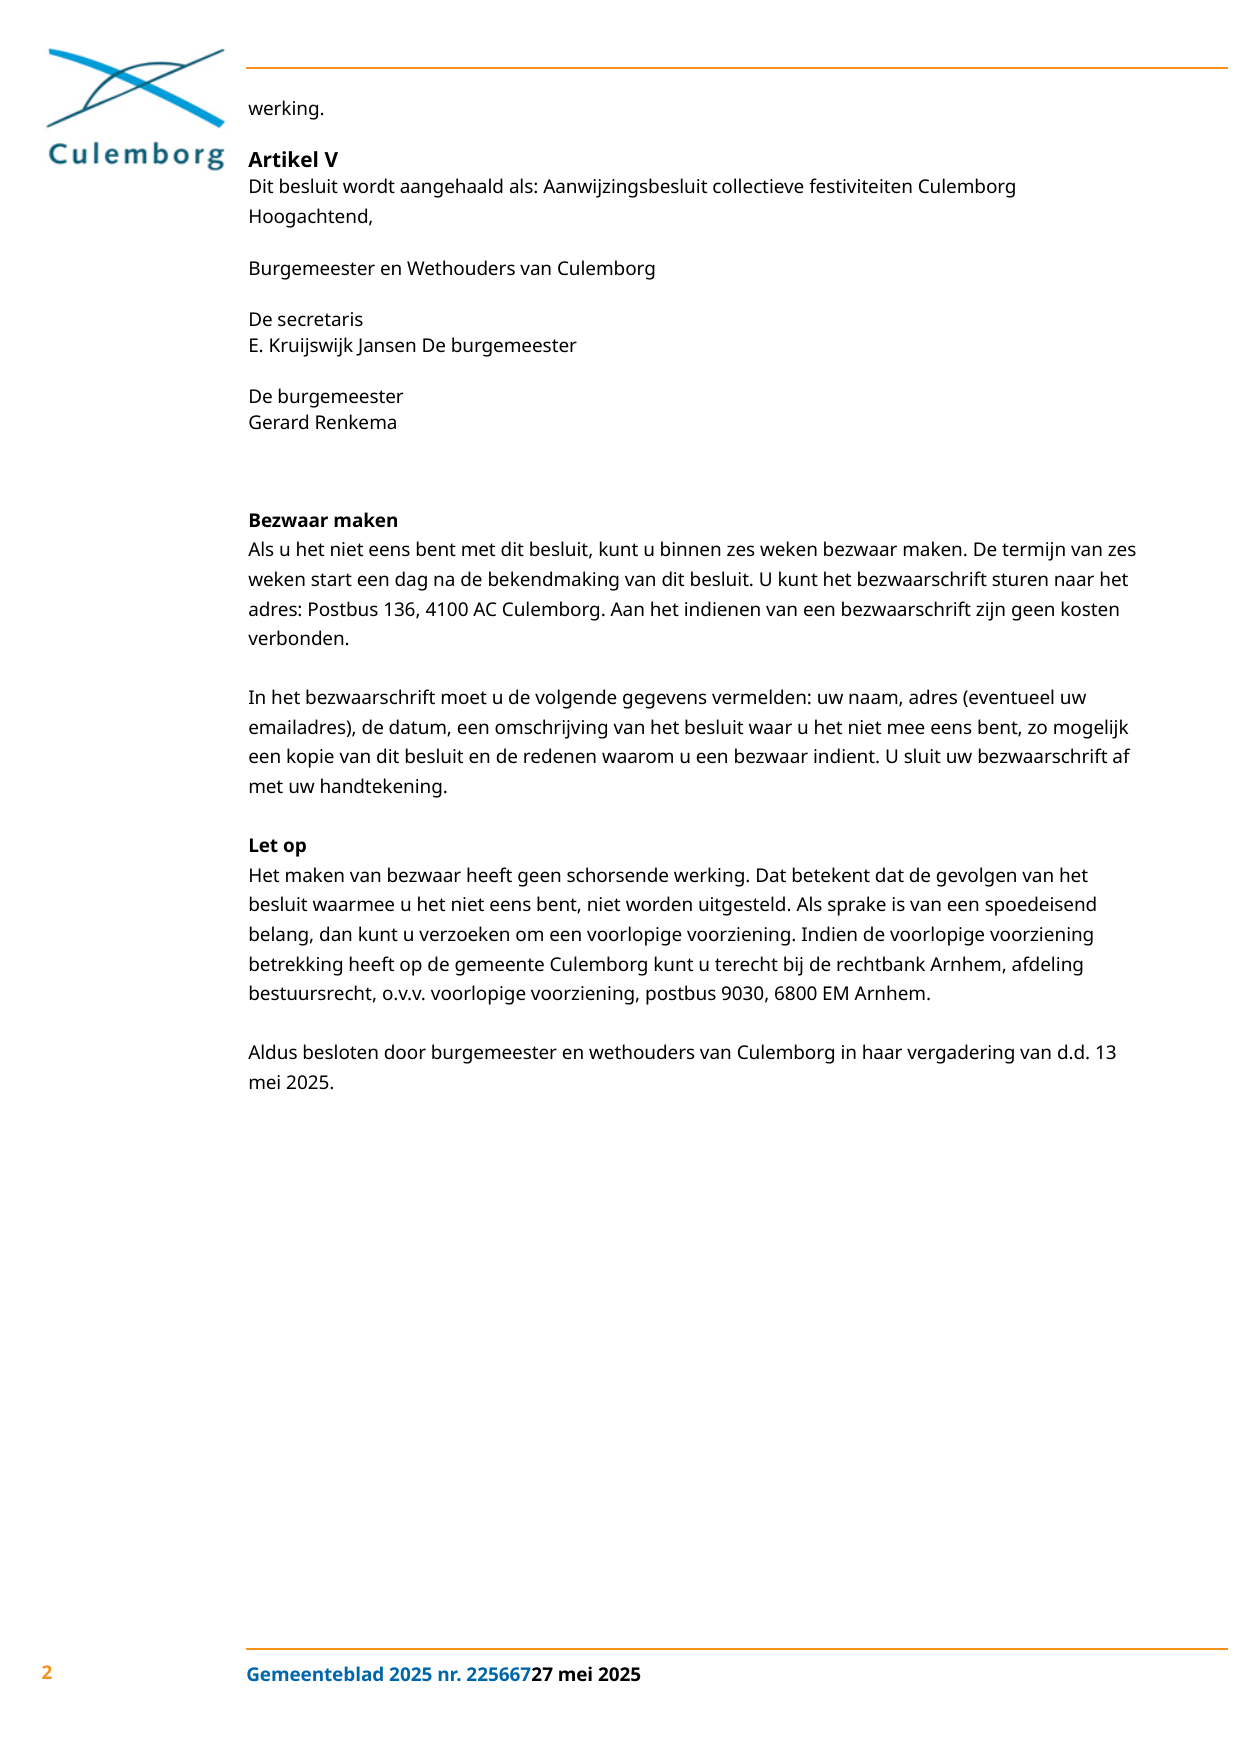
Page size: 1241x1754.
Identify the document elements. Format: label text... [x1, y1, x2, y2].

text Gerard Renkema [248, 409, 1152, 435]
picture [41, 47, 231, 172]
text Dit besluit wordt aangehaald als: Aanwijzingsbesluit collectieve festiviteiten Culemborg [248, 174, 1152, 199]
text De burgemeester [248, 383, 1152, 409]
text E. Kruijswijk Jansen De burgemeester [248, 332, 1152, 358]
text Let op [248, 832, 1152, 858]
text De secretaris [248, 306, 1152, 332]
text Artikel V [248, 145, 1152, 174]
text Bezwaar maken [248, 507, 1152, 533]
text werking. [248, 95, 1152, 121]
text In het bezwaarschrift moet u de volgende gegevens vermelden: uw naam, adres (eventueel uw emailadres), de datum, een omschrijving van het besluit waar u het niet mee eens bent, zo mogelijk een kopie van dit besluit en de redenen waarom u een bezwaar indient. U sluit uw bezwaarschrift af met uw handtekening. [248, 684, 1152, 799]
text Het maken van bezwaar heeft geen schorsende werking. Dat betekent dat de gevolgen van het besluit waarmee u het niet eens bent, niet worden uitgesteld. Als sprake is van een spoedeisend belang, dan kunt u verzoeken om een voorlopige voorziening. Indien de voorlopige voorziening betrekking heeft op de gemeente Culemborg kunt u terecht bij de rechtbank Arnhem, afdeling bestuursrecht, o.v.v. voorlopige voorziening, postbus 9030, 6800 EM Arnhem. [248, 862, 1152, 1006]
text Hoogachtend, [248, 203, 1152, 229]
text Aldus besloten door burgemeester en wethouders van Culemborg in haar vergadering van d.d. 13 mei 2025. [248, 1039, 1152, 1095]
text Burgemeester en Wethouders van Culemborg [248, 255, 1152, 280]
text Als u het niet eens bent met dit besluit, kunt u binnen zes weken bezwaar maken. De termijn van zes weken start een dag na de bekendmaking van dit besluit. U kunt het bezwaarschrift sturen naar het adres: Postbus 136, 4100 AC Culemborg. Aan het indienen van een bezwaarschrift zijn geen kosten verbonden. [248, 537, 1152, 651]
